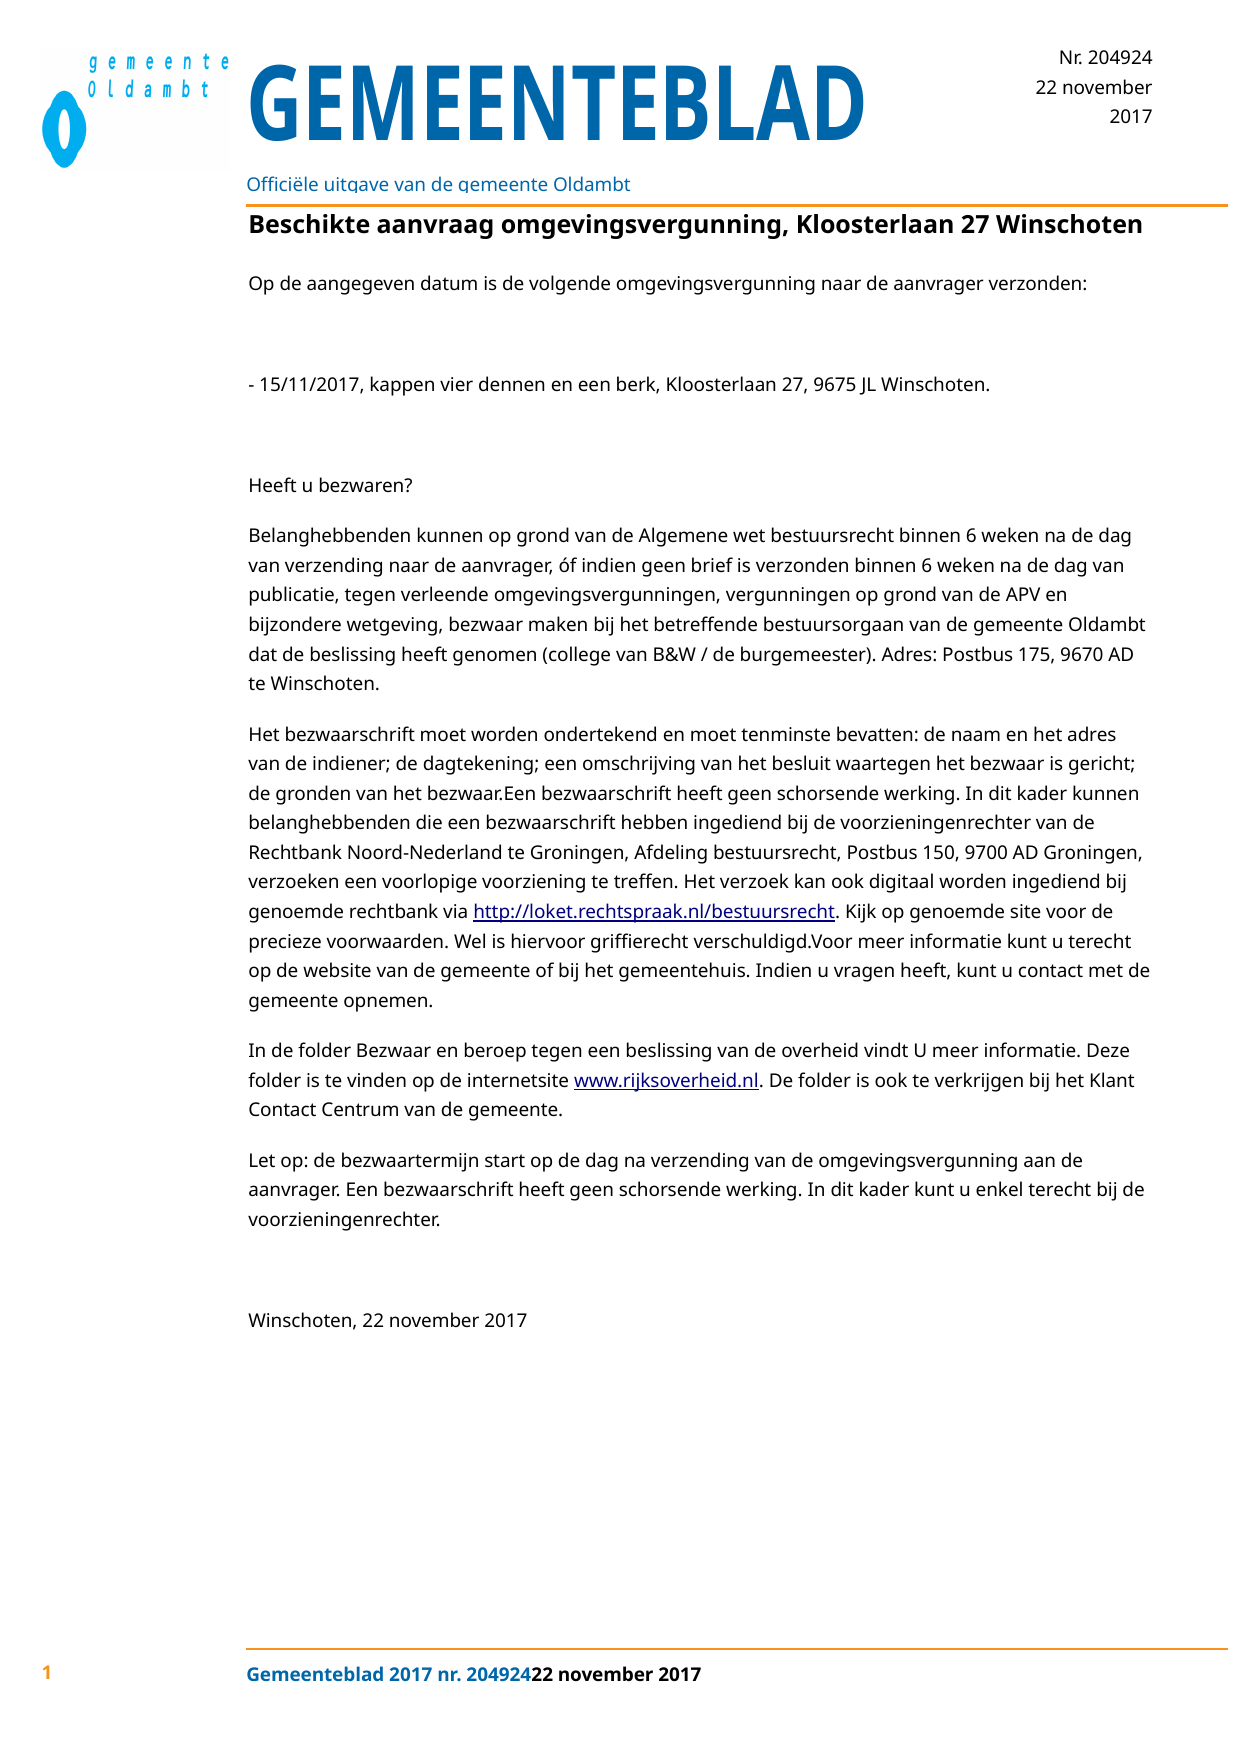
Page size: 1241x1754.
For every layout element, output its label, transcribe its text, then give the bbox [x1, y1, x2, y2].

text Het bezwaarschrift moet worden ondertekend en moet tenminste bevatten: de naam en het adres van de indiener; de dagtekening; een omschrijving van het besluit waartegen het bezwaar is gericht; de gronden van het bezwaar.Een bezwaarschrift heeft geen schorsende werking. In dit kader kunnen belanghebbenden die een bezwaarschrift hebben ingediend bij de voorzieningenrechter van de Rechtbank Noord-Nederland te Groningen, Afdeling bestuursrecht, Postbus 150, 9700 AD Groningen, verzoeken een voorlopige voorziening te treffen. Het verzoek kan ook digitaal worden ingediend bij genoemde rechtbank via http://loket.rechtspraak.nl/bestuursrecht. Kijk op genoemde site voor de precieze voorwaarden. Wel is hiervoor griffierecht verschuldigd.Voor meer informatie kunt u terecht op de website van de gemeente of bij het gemeentehuis. Indien u vragen heeft, kunt u contact met de gemeente opnemen. [248, 721, 1152, 1013]
text - 15/11/2017, kappen vier dennen en een berk, Kloosterlaan 27, 9675 JL Winschoten. [248, 371, 1152, 397]
text Let op: de bezwaartermijn start op de dag na verzending van de omgevingsvergunning aan de aanvrager. Een bezwaarschrift heeft geen schorsende werking. In dit kader kunt u enkel terecht bij de voorzieningenrechter. [248, 1147, 1152, 1232]
text Belanghebbenden kunnen op grond van de Algemene wet bestuursrecht binnen 6 weken na de dag van verzending naar de aanvrager, óf indien geen brief is verzonden binnen 6 weken na de dag van publicatie, tegen verleende omgevingsvergunningen, vergunningen op grond van de APV en bijzondere wetgeving, bezwaar maken bij het betreffende bestuursorgaan van de gemeente Oldambt dat de beslissing heeft genomen (college van B&W / de burgemeester). Adres: Postbus 175, 9670 AD te Winschoten. [248, 522, 1152, 696]
text Beschikte aanvraag omgevingsvergunning, Kloosterlaan 27 Winschoten [248, 207, 1152, 241]
text Heeft u bezwaren? [248, 472, 1152, 498]
picture [41, 47, 231, 172]
text In de folder Bezwaar en beroep tegen een beslissing van de overheid vindt U meer informatie. Deze folder is te vinden op de internetsite www.rijksoverheid.nl. De folder is ook te verkrijgen bij het Klant Contact Centrum van de gemeente. [248, 1037, 1152, 1122]
text Winschoten, 22 november 2017 [248, 1307, 1152, 1333]
text Op de aangegeven datum is de volgende omgevingsvergunning naar de aanvrager verzonden: [248, 270, 1152, 296]
